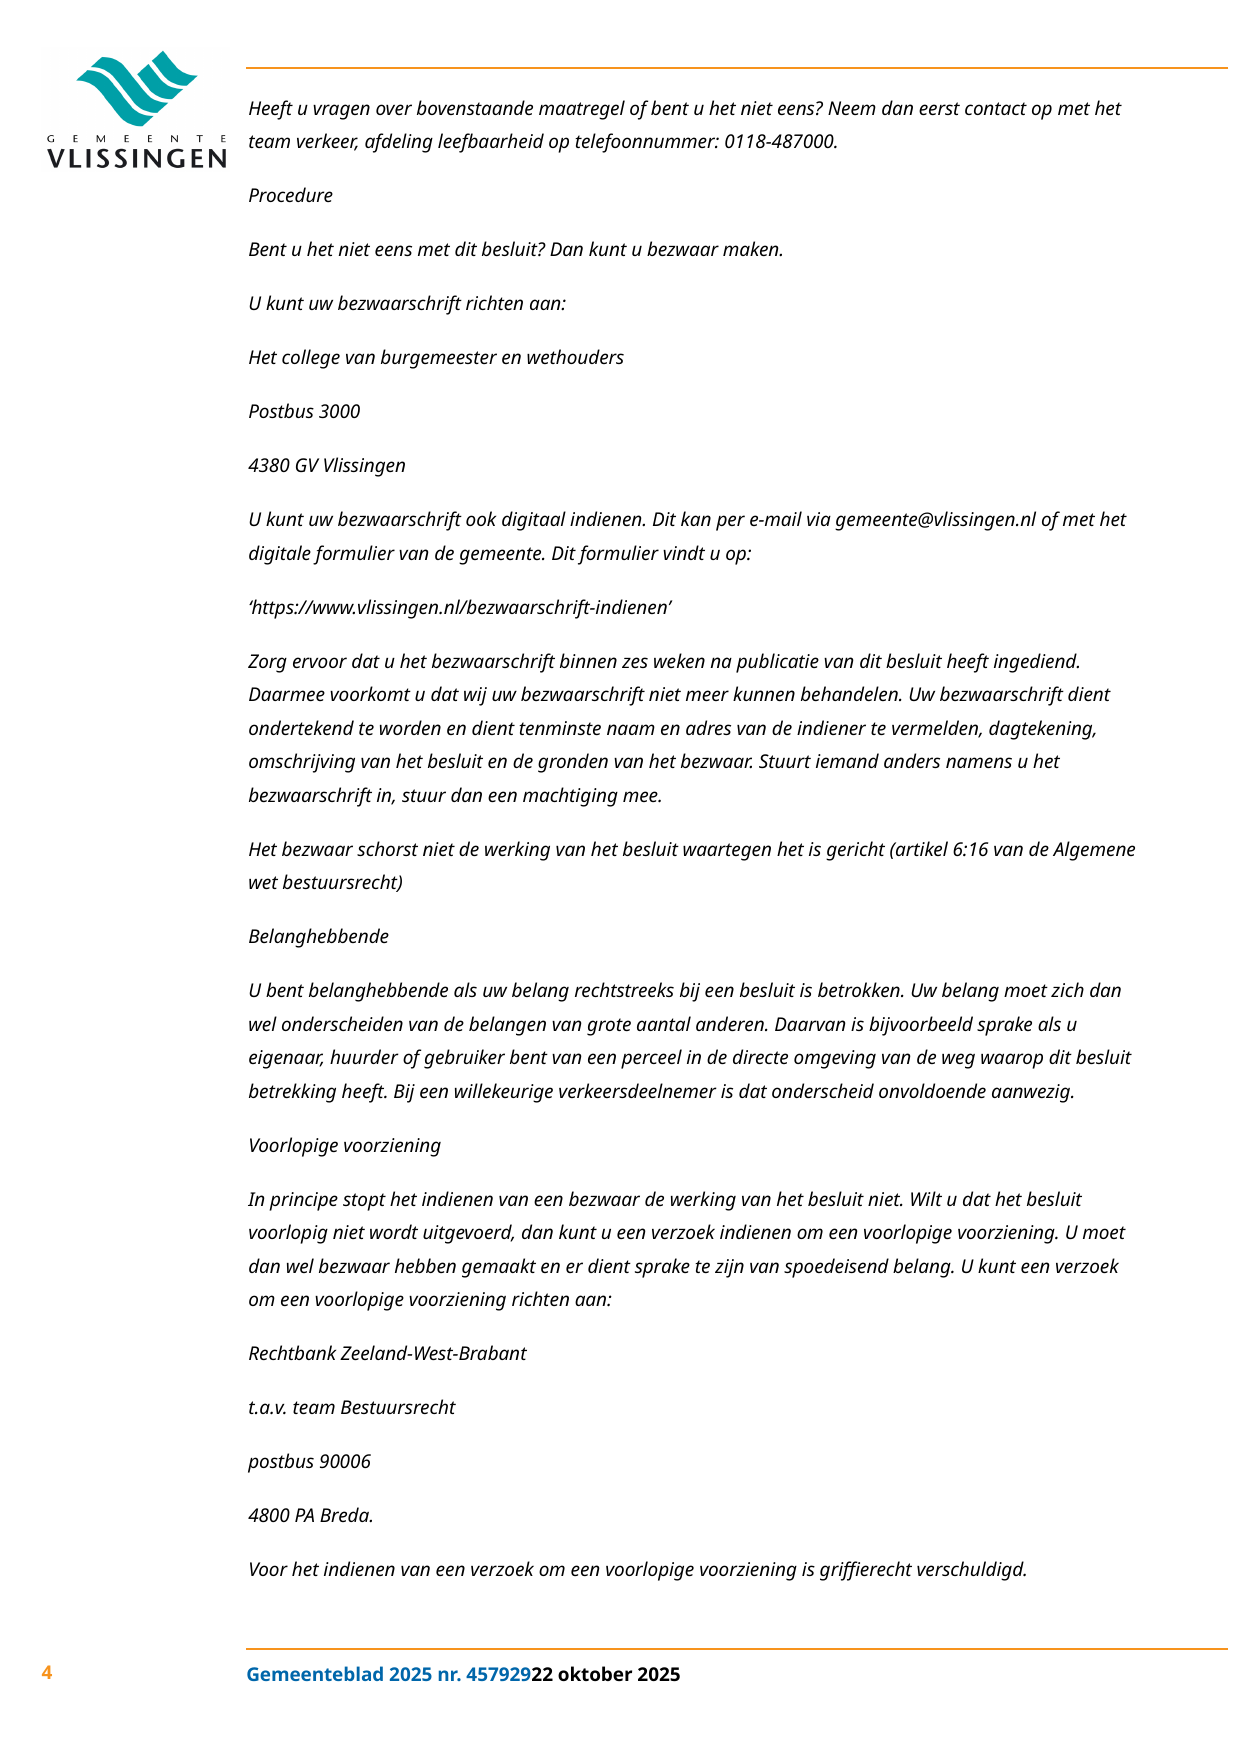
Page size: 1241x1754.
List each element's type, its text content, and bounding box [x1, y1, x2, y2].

text In principe stopt het indienen van een bezwaar de werking van het besluit niet. Wilt u dat het besluit voorlopig niet wordt uitgevoerd, dan kunt u een verzoek indienen om een voorlopige voorziening. U moet dan wel bezwaar hebben gemaakt en er dient sprake te zijn van spoedeisend belang. U kunt een verzoek om een voorlopige voorziening richten aan: [248, 1186, 1152, 1312]
text Heeft u vragen over bovenstaande maatregel of bent u het niet eens? Neem dan eerst contact op met het team verkeer, afdeling leefbaarheid op telefoonnummer: 0118-487000. [248, 95, 1152, 154]
text t.a.v. team Bestuursrecht [248, 1394, 1152, 1420]
text Bent u het niet eens met dit besluit? Dan kunt u bezwaar maken. [248, 236, 1152, 262]
text 4800 PA Breda. [248, 1503, 1152, 1528]
text ‘https://www.vlissingen.nl/bezwaarschrift-indienen’ [248, 594, 1152, 620]
text U kunt uw bezwaarschrift ook digitaal indienen. Dit kan per e-mail via gemeente@vlissingen.nl of met het digitale formulier van de gemeente. Dit formulier vindt u op: [248, 507, 1152, 566]
text 4380 GV Vlissingen [248, 453, 1152, 478]
picture [41, 47, 231, 172]
text Voor het indienen van een verzoek om een voorlopige voorziening is griffierecht verschuldigd. [248, 1557, 1152, 1582]
text Belanghebbende [248, 923, 1152, 949]
text Rechtbank Zeeland-West-Brabant [248, 1340, 1152, 1366]
text Zorg ervoor dat u het bezwaarschrift binnen zes weken na publicatie van dit besluit heeft ingediend. Daarmee voorkomt u dat wij uw bezwaarschrift niet meer kunnen behandelen. Uw bezwaarschrift dient ondertekend te worden en dient tenminste naam en adres van de indiener te vermelden, dagtekening, omschrijving van het besluit en de gronden van het bezwaar. Stuurt iemand anders namens u het bezwaarschrift in, stuur dan een machtiging mee. [248, 648, 1152, 808]
text Het college van burgemeester en wethouders [248, 344, 1152, 370]
text Procedure [248, 182, 1152, 208]
text Postbus 3000 [248, 398, 1152, 424]
text Voorlopige voorziening [248, 1132, 1152, 1158]
text Het bezwaar schorst niet de werking van het besluit waartegen het is gericht (artikel 6:16 van de Algemene wet bestuursrecht) [248, 836, 1152, 895]
text U kunt uw bezwaarschrift richten aan: [248, 290, 1152, 316]
text U bent belanghebbende als uw belang rechtstreeks bij een besluit is betrokken. Uw belang moet zich dan wel onderscheiden van de belangen van grote aantal anderen. Daarvan is bijvoorbeeld sprake als u eigenaar, huurder of gebruiker bent van een perceel in de directe omgeving van de weg waarop dit besluit betrekking heeft. Bij een willekeurige verkeersdeelnemer is dat onderscheid onvoldoende aanwezig. [248, 978, 1152, 1104]
text postbus 90006 [248, 1448, 1152, 1474]
